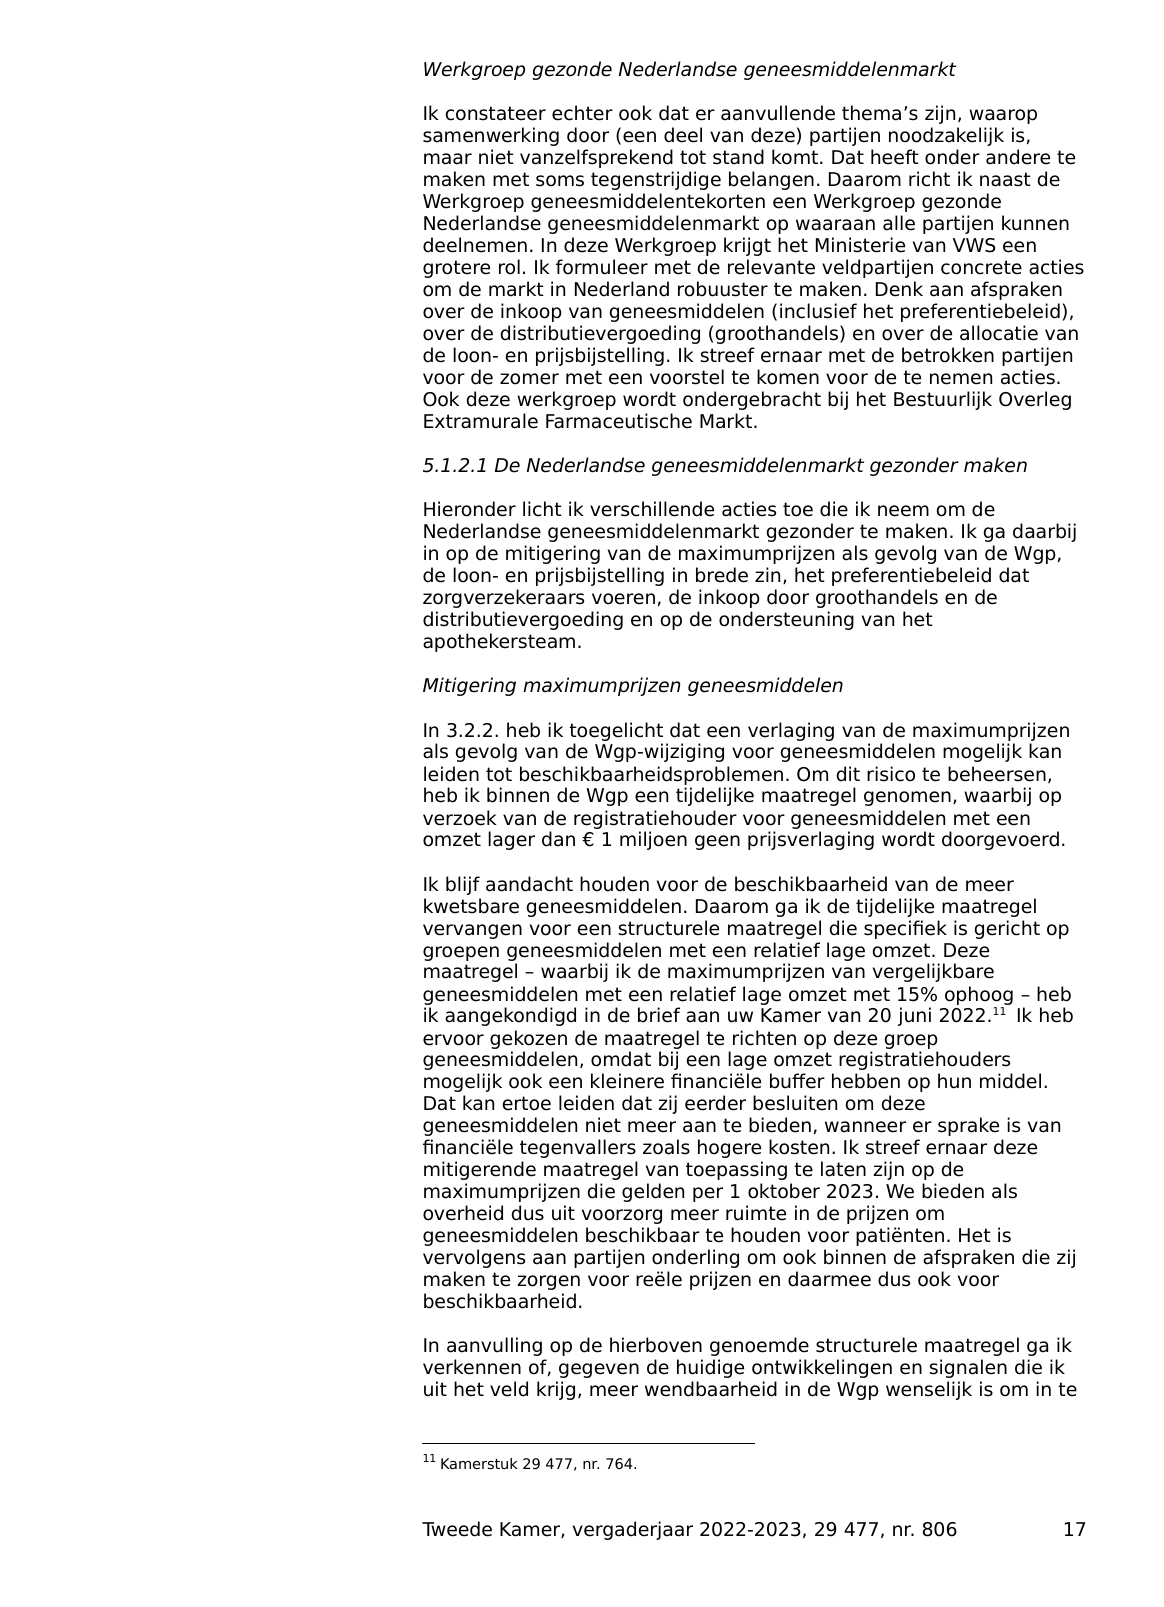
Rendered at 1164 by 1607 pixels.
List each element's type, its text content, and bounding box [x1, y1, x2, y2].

text Ik blijf aandacht houden voor de beschikbaarheid van de meer kwetsbare geneesmiddelen. Daarom ga ik de tijdelijke maatregel vervangen voor een structurele maatregel die specifiek is gericht op groepen geneesmiddelen met een relatief lage omzet. Deze maatregel – waarbij ik de maximumprijzen van vergelijkbare geneesmiddelen met een relatief lage omzet met 15% ophoog – heb ik aangekondigd in de brief aan uw Kamer van 20 juni 2022. Ik heb ervoor gekozen de maatregel te richten op deze groep geneesmiddelen, omdat bij een lage omzet registratiehouders mogelijk ook een kleinere financiële buffer hebben op hun middel. Dat kan ertoe leiden dat zij eerder besluiten om deze geneesmiddelen niet meer aan te bieden, wanneer er sprake is van financiële tegenvallers zoals hogere kosten. Ik streef ernaar deze mitigerende maatregel van toepassing te laten zijn op de maximumprijzen die gelden per 1 oktober 2023. We bieden als overheid dus uit voorzorg meer ruimte in de prijzen om geneesmiddelen beschikbaar te houden voor patiënten. Het is vervolgens aan partijen onderling om ook binnen de afspraken die zij maken te zorgen voor reële prijzen en daarmee dus ook voor beschikbaarheid. [422, 873, 1087, 1313]
subtitle Werkgroep gezonde Nederlandse geneesmiddelenmarkt [422, 59, 1087, 81]
text In aanvulling op de hierboven genoemde structurele maatregel ga ik verkennen of, gegeven de huidige ontwikkelingen en signalen die ik uit het veld krijg, meer wendbaarheid in de Wgp wenselijk is om in te [422, 1335, 1087, 1401]
subtitle Mitigering maximumprijzen geneesmiddelen [422, 675, 1087, 697]
text Ik constateer echter ook dat er aanvullende thema’s zijn, waarop samenwerking door (een deel van deze) partijen noodzakelijk is, maar niet vanzelfsprekend tot stand komt. Dat heeft onder andere te maken met soms tegenstrijdige belangen. Daarom richt ik naast de Werkgroep geneesmiddelentekorten een Werkgroep gezonde Nederlandse geneesmiddelenmarkt op waaraan alle partijen kunnen deelnemen. In deze Werkgroep krijgt het Ministerie van VWS een grotere rol. Ik formuleer met de relevante veldpartijen concrete acties om de markt in Nederland robuuster te maken. Denk aan afspraken over de inkoop van geneesmiddelen (inclusief het preferentiebeleid), over de distributievergoeding (groothandels) en over de allocatie van de loon- en prijsbijstelling. Ik streef ernaar met de betrokken partijen voor de zomer met een voorstel te komen voor de te nemen acties. Ook deze werkgroep wordt ondergebracht bij het Bestuurlijk Overleg Extramurale Farmaceutische Markt. [422, 103, 1087, 433]
text In 3.2.2. heb ik toegelicht dat een verlaging van de maximumprijzen als gevolg van de Wgp-wijziging voor geneesmiddelen mogelijk kan leiden tot beschikbaarheidsproblemen. Om dit risico te beheersen, heb ik binnen de Wgp een tijdelijke maatregel genomen, waarbij op verzoek van de registratiehouder voor geneesmiddelen met een omzet lager dan € 1 miljoen geen prijsverlaging wordt doorgevoerd. [422, 719, 1087, 851]
text Hieronder licht ik verschillende acties toe die ik neem om de Nederlandse geneesmiddelenmarkt gezonder te maken. Ik ga daarbij in op de mitigering van de maximumprijzen als gevolg van de Wgp, de loon- en prijsbijstelling in brede zin, het preferentiebeleid dat zorgverzekeraars voeren, de inkoop door groothandels en de distributievergoeding en op de ondersteuning van het apothekersteam. [422, 499, 1087, 653]
text Kamerstuk 29 477, nr. 764. [422, 1452, 1087, 1474]
subtitle 5.1.2.1 De Nederlandse geneesmiddelenmarkt gezonder maken [422, 455, 1087, 477]
